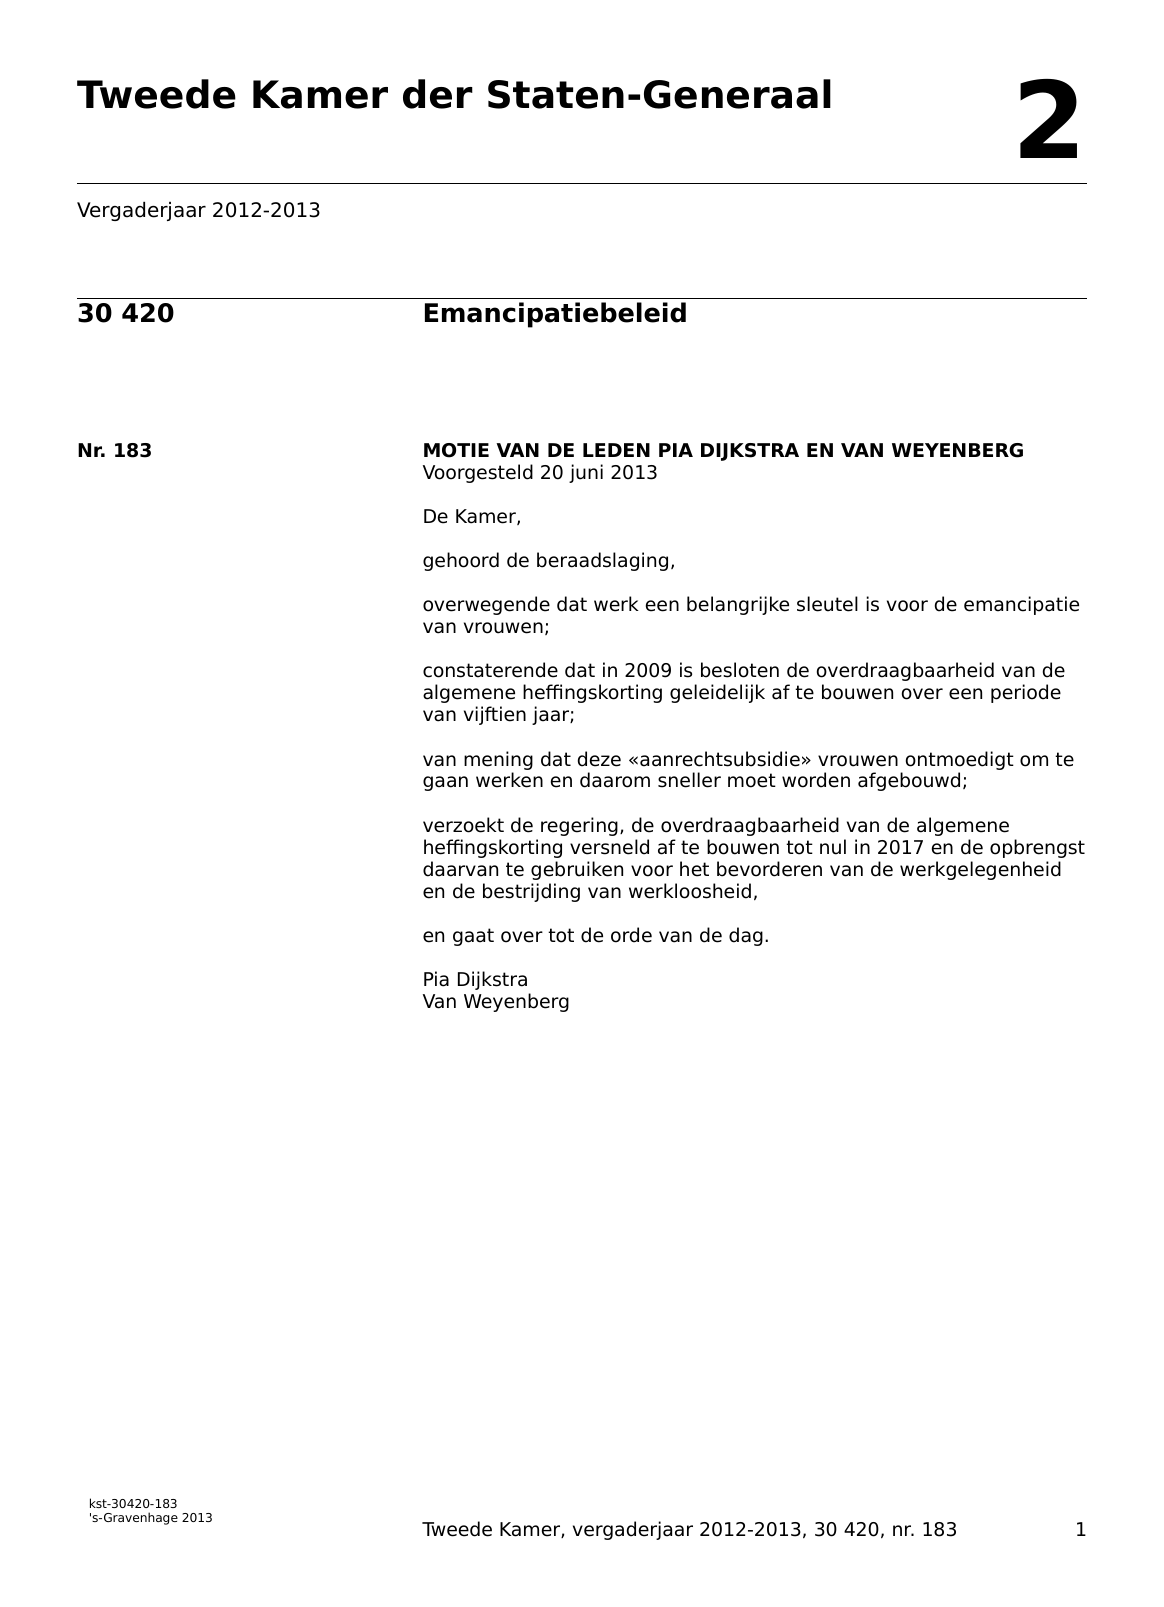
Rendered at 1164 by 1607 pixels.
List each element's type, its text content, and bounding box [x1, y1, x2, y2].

text Voorgesteld 20 juni 2013 [422, 462, 1087, 484]
text constaterende dat in 2009 is besloten de overdraagbaarheid van de algemene heffingskorting geleidelijk af te bouwen over een periode van vijftien jaar; [422, 660, 1087, 726]
text De Kamer, [422, 506, 1087, 528]
text kst-30420-183 [88, 1497, 323, 1511]
text verzoekt de regering, de overdraagbaarheid van de algemene heffingskorting versneld af te bouwen tot nul in 2017 en de opbrengst daarvan te gebruiken voor het bevorderen van de werkgelegenheid en de bestrijding van werkloosheid, [422, 814, 1087, 902]
text gehoord de beraadslaging, [422, 550, 1087, 572]
text 's-Gravenhage 2013 [88, 1511, 323, 1525]
table_header Tweede Kamer der Staten-Generaal [77, 59, 886, 183]
subtitle Nr. 183 MOTIE VAN DE LEDEN PIA DIJKSTRA EN VAN WEYENBERG [77, 440, 1087, 462]
text overwegende dat werk een belangrijke sleutel is voor de emancipatie van vrouwen; [422, 594, 1087, 638]
text en gaat over tot de orde van de dag. [422, 925, 1087, 947]
text van mening dat deze «aanrechtsubsidie» vrouwen ontmoedigt om te gaan werken en daarom sneller moet worden afgebouwd; [422, 748, 1087, 792]
table_cell Vergaderjaar 2012-2013 [77, 184, 1087, 298]
subtitle 30 420 Emancipatiebeleid [77, 299, 1087, 329]
text Van Weyenberg [422, 991, 1087, 1013]
text Pia Dijkstra [422, 969, 1087, 991]
table_header 2 [886, 59, 1087, 183]
